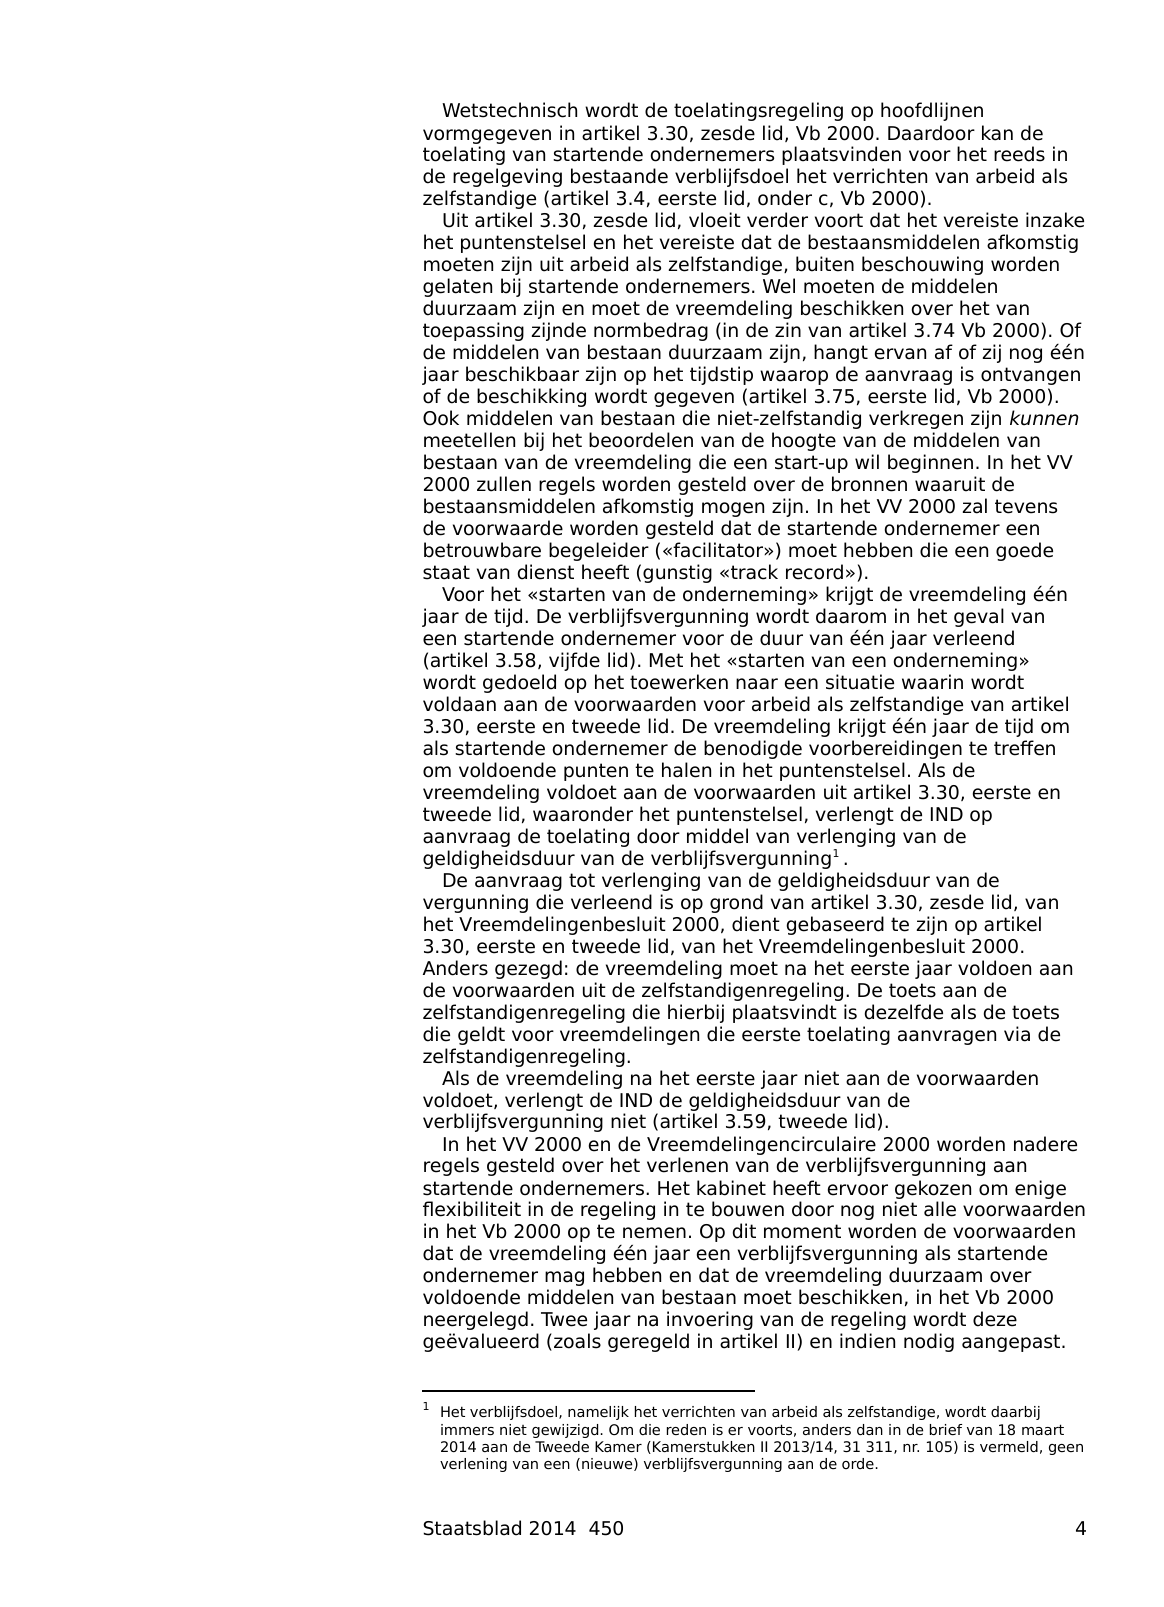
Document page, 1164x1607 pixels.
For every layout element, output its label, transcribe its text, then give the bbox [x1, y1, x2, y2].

text De aanvraag tot verlenging van de geldigheidsduur van de vergunning die verleend is op grond van artikel 3.30, zesde lid, van het Vreemdelingenbesluit 2000, dient gebaseerd te zijn op artikel 3.30, eerste en tweede lid, van het Vreemdelingenbesluit 2000. Anders gezegd: de vreemdeling moet na het eerste jaar voldoen aan de voorwaarden uit de zelfstandigenregeling. De toets aan de zelfstandigenregeling die hierbij plaatsvindt is dezelfde als de toets die geldt voor vreemdelingen die eerste toelating aanvragen via de zelfstandigenregeling. [422, 870, 1087, 1067]
text In het VV 2000 en de Vreemdelingencirculaire 2000 worden nadere regels gesteld over het verlenen van de verblijfsvergunning aan startende ondernemers. Het kabinet heeft ervoor gekozen om enige flexibiliteit in de regeling in te bouwen door nog niet alle voorwaarden in het Vb 2000 op te nemen. Op dit moment worden de voorwaarden dat de vreemdeling één jaar een verblijfsvergunning als startende ondernemer mag hebben en dat de vreemdeling duurzaam over voldoende middelen van bestaan moet beschikken, in het Vb 2000 neergelegd. Twee jaar na invoering van de regeling wordt deze geëvalueerd (zoals geregeld in artikel II) en indien nodig aangepast. [422, 1133, 1087, 1353]
text Voor het «starten van de onderneming» krijgt de vreemdeling één jaar de tijd. De verblijfsvergunning wordt daarom in het geval van een startende ondernemer voor de duur van één jaar verleend (artikel 3.58, vijfde lid). Met het «starten van een onderneming» wordt gedoeld op het toewerken naar een situatie waarin wordt voldaan aan de voorwaarden voor arbeid als zelfstandige van artikel 3.30, eerste en tweede lid. De vreemdeling krijgt één jaar de tijd om als startende ondernemer de benodigde voorbereidingen te treffen om voldoende punten te halen in het puntenstelsel. Als de vreemdeling voldoet aan de voorwaarden uit artikel 3.30, eerste en tweede lid, waaronder het puntenstelsel, verlengt de IND op aanvraag de toelating door middel van verlenging van de geldigheidsduur van de verblijfsvergunning. [422, 584, 1087, 870]
text Uit artikel 3.30, zesde lid, vloeit verder voort dat het vereiste inzake het puntenstelsel en het vereiste dat de bestaansmiddelen afkomstig moeten zijn uit arbeid als zelfstandige, buiten beschouwing worden gelaten bij startende ondernemers. Wel moeten de middelen duurzaam zijn en moet de vreemdeling beschikken over het van toepassing zijnde normbedrag (in de zin van artikel 3.74 Vb 2000). Of de middelen van bestaan duurzaam zijn, hangt ervan af of zij nog één jaar beschikbaar zijn op het tijdstip waarop de aanvraag is ontvangen of de beschikking wordt gegeven (artikel 3.75, eerste lid, Vb 2000). Ook middelen van bestaan die niet-zelfstandig verkregen zijn kunnen meetellen bij het beoordelen van de hoogte van de middelen van bestaan van de vreemdeling die een start-up wil beginnen. In het VV 2000 zullen regels worden gesteld over de bronnen waaruit de bestaansmiddelen afkomstig mogen zijn. In het VV 2000 zal tevens de voorwaarde worden gesteld dat de startende ondernemer een betrouwbare begeleider («facilitator») moet hebben die een goede staat van dienst heeft (gunstig «track record»). [422, 210, 1087, 584]
text Het verblijfsdoel, namelijk het verrichten van arbeid als zelfstandige, wordt daarbij immers niet gewijzigd. Om die reden is er voorts, anders dan in de brief van 18 maart 2014 aan de Tweede Kamer (Kamerstukken II 2013/14, 31 311, nr. 105) is vermeld, geen verlening van een (nieuwe) verblijfsvergunning aan de orde. [422, 1400, 1087, 1473]
text Als de vreemdeling na het eerste jaar niet aan de voorwaarden voldoet, verlengt de IND de geldigheidsduur van de verblijfsvergunning niet (artikel 3.59, tweede lid). [422, 1067, 1087, 1133]
text Wetstechnisch wordt de toelatingsregeling op hoofdlijnen vormgegeven in artikel 3.30, zesde lid, Vb 2000. Daardoor kan de toelating van startende ondernemers plaatsvinden voor het reeds in de regelgeving bestaande verblijfsdoel het verrichten van arbeid als zelfstandige (artikel 3.4, eerste lid, onder c, Vb 2000). [422, 100, 1087, 210]
